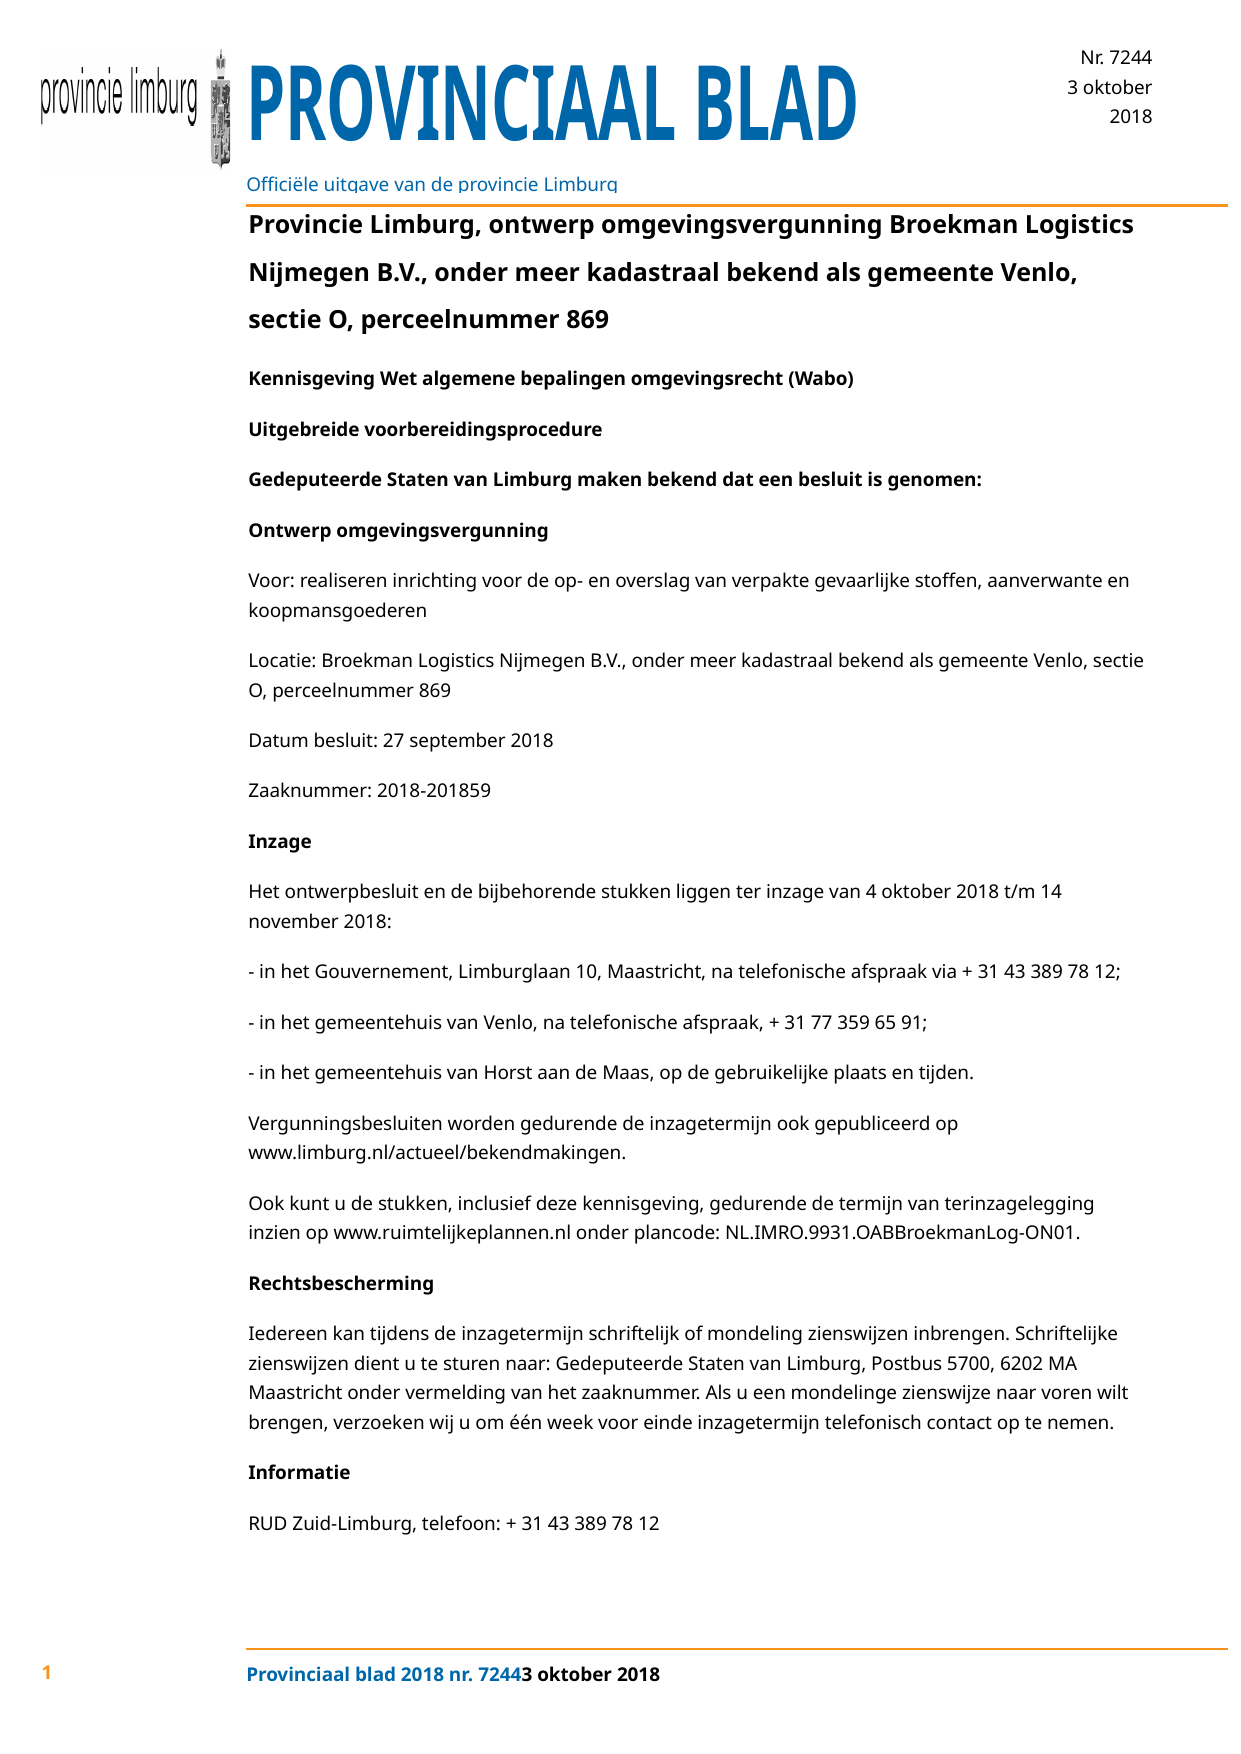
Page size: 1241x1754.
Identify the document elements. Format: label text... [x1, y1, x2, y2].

text Iedereen kan tijdens de inzagetermijn schriftelijk of mondeling zienswijzen inbrengen. Schriftelijke zienswijzen dient u te sturen naar: Gedeputeerde Staten van Limburg, Postbus 5700, 6202 MA Maastricht onder vermelding van het zaaknummer. Als u een mondelinge zienswijze naar voren wilt brengen, verzoeken wij u om één week voor einde inzagetermijn telefonisch contact op te nemen. [248, 1320, 1152, 1434]
picture [41, 47, 231, 172]
text Vergunningsbesluiten worden gedurende de inzagetermijn ook gepubliceerd op www.limburg.nl/actueel/bekendmakingen. [248, 1110, 1152, 1165]
text Zaaknummer: 2018-201859 [248, 778, 1152, 803]
text - in het Gouvernement, Limburglaan 10, Maastricht, na telefonische afspraak via + 31 43 389 78 12; [248, 958, 1152, 984]
text Ontwerp omgevingsvergunning [248, 517, 1152, 542]
text Voor: realiseren inrichting voor de op- en overslag van verpakte gevaarlijke stoffen, aanverwante en koopmansgoederen [248, 567, 1152, 622]
text - in het gemeentehuis van Venlo, na telefonische afspraak, + 31 77 359 65 91; [248, 1009, 1152, 1034]
text Informatie [248, 1459, 1152, 1485]
text Locatie: Broekman Logistics Nijmegen B.V., onder meer kadastraal bekend als gemeente Venlo, sectie O, perceelnummer 869 [248, 647, 1152, 702]
text Datum besluit: 27 september 2018 [248, 727, 1152, 753]
text Uitgebreide voorbereidingsprocedure [248, 416, 1152, 442]
text Rechtsbescherming [248, 1270, 1152, 1295]
text Kennisgeving Wet algemene bepalingen omgevingsrecht (Wabo) [248, 366, 1152, 391]
text Inzage [248, 828, 1152, 854]
text RUD Zuid-Limburg, telefoon: + 31 43 389 78 12 [248, 1510, 1152, 1535]
text - in het gemeentehuis van Horst aan de Maas, op de gebruikelijke plaats en tijden. [248, 1059, 1152, 1085]
text Het ontwerpbesluit en de bijbehorende stukken liggen ter inzage van 4 oktober 2018 t/m 14 november 2018: [248, 878, 1152, 934]
text Provincie Limburg, ontwerp omgevingsvergunning Broekman Logistics Nijmegen B.V., onder meer kadastraal bekend als gemeente Venlo, sectie O, perceelnummer 869 [248, 207, 1152, 336]
text Gedeputeerde Staten van Limburg maken bekend dat een besluit is genomen: [248, 466, 1152, 492]
text Ook kunt u de stukken, inclusief deze kennisgeving, gedurende de termijn van terinzagelegging inzien op www.ruimtelijkeplannen.nl onder plancode: NL.IMRO.9931.OABBroekmanLog-ON01. [248, 1190, 1152, 1245]
